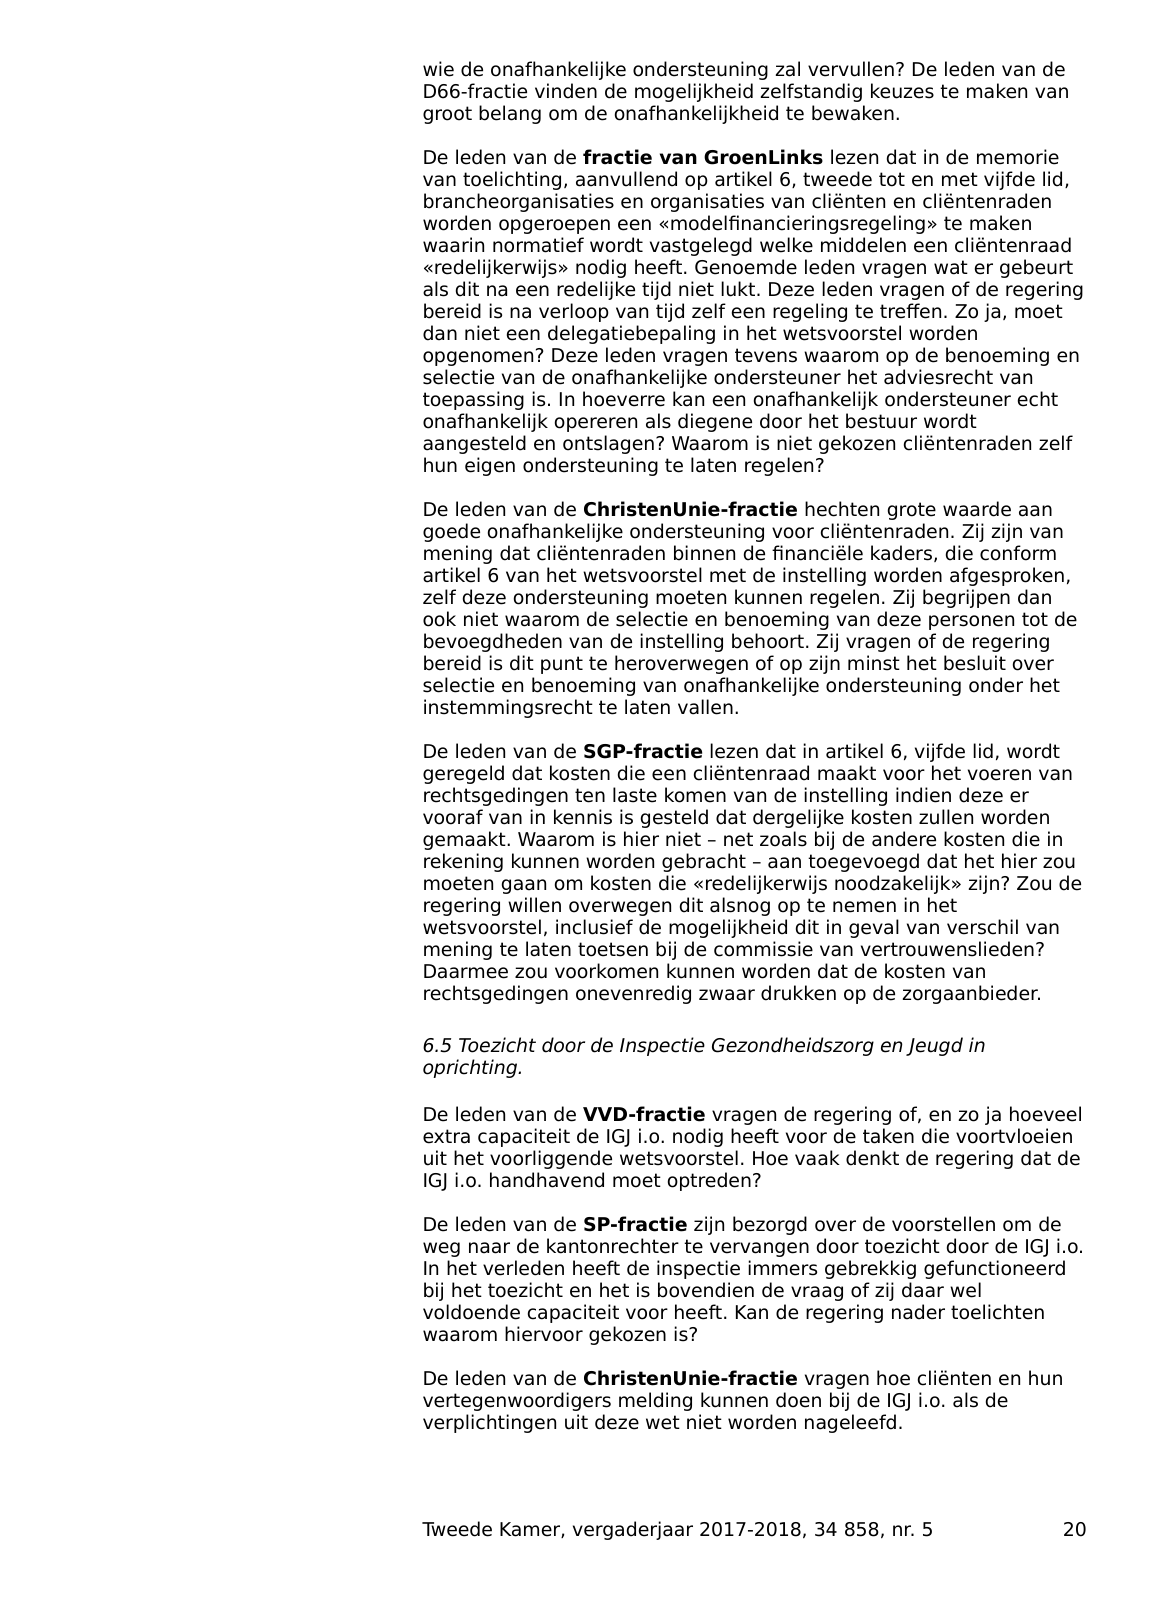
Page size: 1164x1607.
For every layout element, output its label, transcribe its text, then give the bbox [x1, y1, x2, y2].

text De leden van de VVD-fractie vragen de regering of, en zo ja hoeveel extra capaciteit de IGJ i.o. nodig heeft voor de taken die voortvloeien uit het voorliggende wetsvoorstel. Hoe vaak denkt de regering dat de IGJ i.o. handhavend moet optreden? [422, 1104, 1087, 1192]
text wie de onafhankelijke ondersteuning zal vervullen? De leden van de D66-fractie vinden de mogelijkheid zelfstandig keuzes te maken van groot belang om de onafhankelijkheid te bewaken. [422, 59, 1087, 125]
text De leden van de SGP-fractie lezen dat in artikel 6, vijfde lid, wordt geregeld dat kosten die een cliëntenraad maakt voor het voeren van rechtsgedingen ten laste komen van de instelling indien deze er vooraf van in kennis is gesteld dat dergelijke kosten zullen worden gemaakt. Waarom is hier niet – net zoals bij de andere kosten die in rekening kunnen worden gebracht – aan toegevoegd dat het hier zou moeten gaan om kosten die «redelijkerwijs noodzakelijk» zijn? Zou de regering willen overwegen dit alsnog op te nemen in het wetsvoorstel, inclusief de mogelijkheid dit in geval van verschil van mening te laten toetsen bij de commissie van vertrouwenslieden? Daarmee zou voorkomen kunnen worden dat de kosten van rechtsgedingen onevenredig zwaar drukken op de zorgaanbieder. [422, 741, 1087, 1005]
text De leden van de ChristenUnie-fractie hechten grote waarde aan goede onafhankelijke ondersteuning voor cliëntenraden. Zij zijn van mening dat cliëntenraden binnen de financiële kaders, die conform artikel 6 van het wetsvoorstel met de instelling worden afgesproken, zelf deze ondersteuning moeten kunnen regelen. Zij begrijpen dan ook niet waarom de selectie en benoeming van deze personen tot de bevoegdheden van de instelling behoort. Zij vragen of de regering bereid is dit punt te heroverwegen of op zijn minst het besluit over selectie en benoeming van onafhankelijke ondersteuning onder het instemmingsrecht te laten vallen. [422, 499, 1087, 719]
subtitle 6.5 Toezicht door de Inspectie Gezondheidszorg en Jeugd in oprichting. [422, 1035, 1087, 1079]
text De leden van de SP-fractie zijn bezorgd over de voorstellen om de weg naar de kantonrechter te vervangen door toezicht door de IGJ i.o. In het verleden heeft de inspectie immers gebrekkig gefunctioneerd bij het toezicht en het is bovendien de vraag of zij daar wel voldoende capaciteit voor heeft. Kan de regering nader toelichten waarom hiervoor gekozen is? [422, 1214, 1087, 1346]
text De leden van de ChristenUnie-fractie vragen hoe cliënten en hun vertegenwoordigers melding kunnen doen bij de IGJ i.o. als de verplichtingen uit deze wet niet worden nageleefd. [422, 1368, 1087, 1434]
text De leden van de fractie van GroenLinks lezen dat in de memorie van toelichting, aanvullend op artikel 6, tweede tot en met vijfde lid, brancheorganisaties en organisaties van cliënten en cliëntenraden worden opgeroepen een «modelfinancieringsregeling» te maken waarin normatief wordt vastgelegd welke middelen een cliëntenraad «redelijkerwijs» nodig heeft. Genoemde leden vragen wat er gebeurt als dit na een redelijke tijd niet lukt. Deze leden vragen of de regering bereid is na verloop van tijd zelf een regeling te treffen. Zo ja, moet dan niet een delegatiebepaling in het wetsvoorstel worden opgenomen? Deze leden vragen tevens waarom op de benoeming en selectie van de onafhankelijke ondersteuner het adviesrecht van toepassing is. In hoeverre kan een onafhankelijk ondersteuner echt onafhankelijk opereren als diegene door het bestuur wordt aangesteld en ontslagen? Waarom is niet gekozen cliëntenraden zelf hun eigen ondersteuning te laten regelen? [422, 147, 1087, 477]
